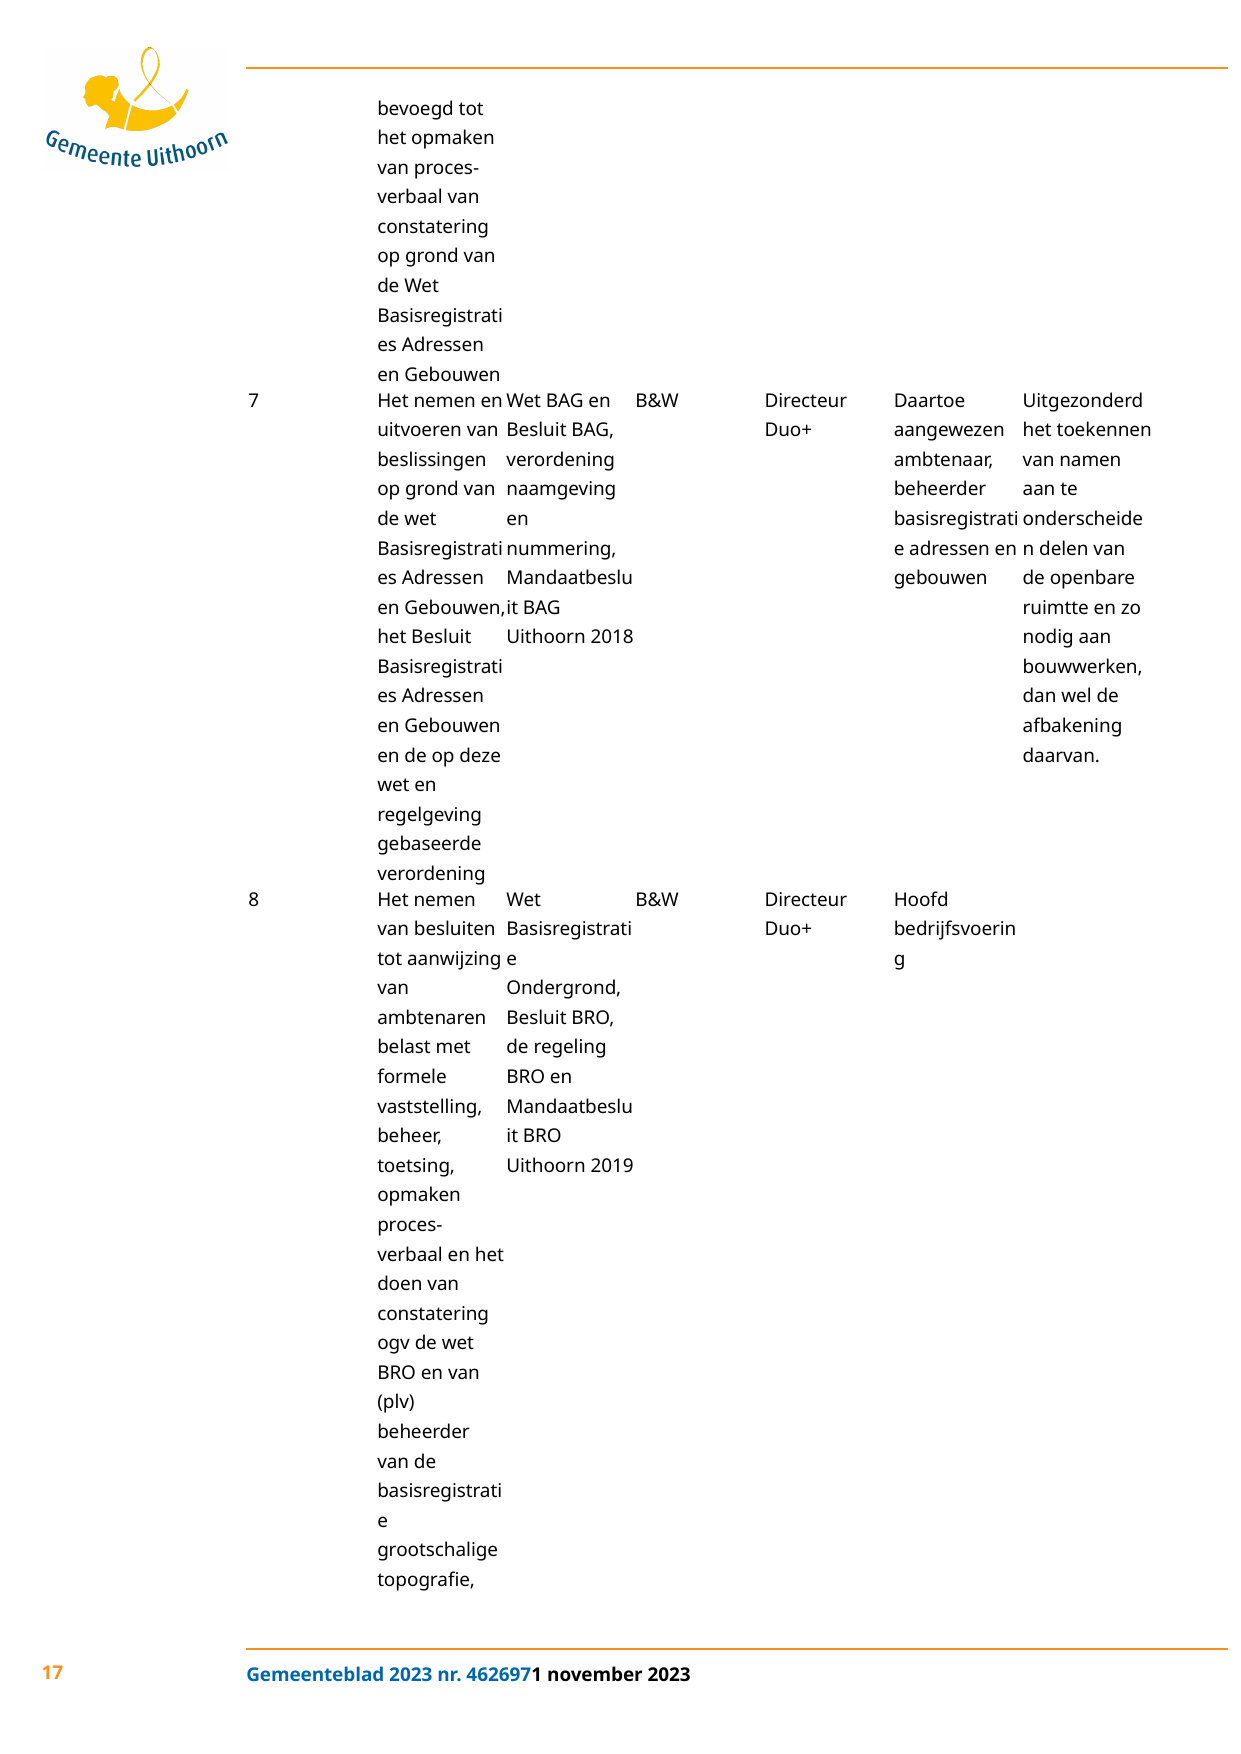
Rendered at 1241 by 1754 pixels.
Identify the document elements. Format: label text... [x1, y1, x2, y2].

table_cell B&W [635, 886, 764, 1592]
table_cell bevoegd tot het opmaken van proces-verbaal van constatering op grond van de Wet Basisregistraties Adressen en Gebouwen [377, 95, 506, 387]
table_cell Wet Basisregistratie Ondergrond, Besluit BRO, de regeling BRO en Mandaatbesluit BRO Uithoorn 2019 [506, 886, 635, 1592]
table_cell Wet BAG en Besluit BAG, verordening naamgeving en nummering, Mandaatbesluit BAG Uithoorn 2018 [506, 387, 635, 886]
table_cell [894, 95, 1022, 387]
table_cell [248, 95, 377, 387]
table_cell [1023, 886, 1152, 1592]
picture [41, 47, 231, 172]
table_cell 7 [248, 387, 377, 886]
table_cell B&W [635, 387, 764, 886]
table_cell Hoofd bedrijfsvoering [894, 886, 1022, 1592]
table_cell Directeur Duo+ [764, 387, 893, 886]
table_cell 8 [248, 886, 377, 1592]
table_cell Het nemen en uitvoeren van beslissingen op grond van de wet Basisregistraties Adressen en Gebouwen, het Besluit Basisregistraties Adressen en Gebouwen en de op deze wet en regelgeving gebaseerde verordening [377, 387, 506, 886]
table_cell [635, 95, 764, 387]
table_cell [506, 95, 635, 387]
table_cell Uitgezonderd het toekennen van namen aan te onderscheiden delen van de openbare ruimtte en zo nodig aan bouwwerken, dan wel de afbakening daarvan. [1023, 387, 1152, 886]
table_cell [1023, 95, 1152, 387]
table_cell Directeur Duo+ [764, 886, 893, 1592]
table_cell [764, 95, 893, 387]
table_cell Daartoe aangewezen ambtenaar, beheerder basisregistratie adressen en gebouwen [894, 387, 1022, 886]
table_cell Het nemen van besluiten tot aanwijzing van ambtenaren belast met formele vaststelling, beheer, toetsing, opmaken proces-verbaal en het doen van constatering ogv de wet BRO en van (plv) beheerder van de basisregistratie grootschalige topografie, [377, 886, 506, 1592]
